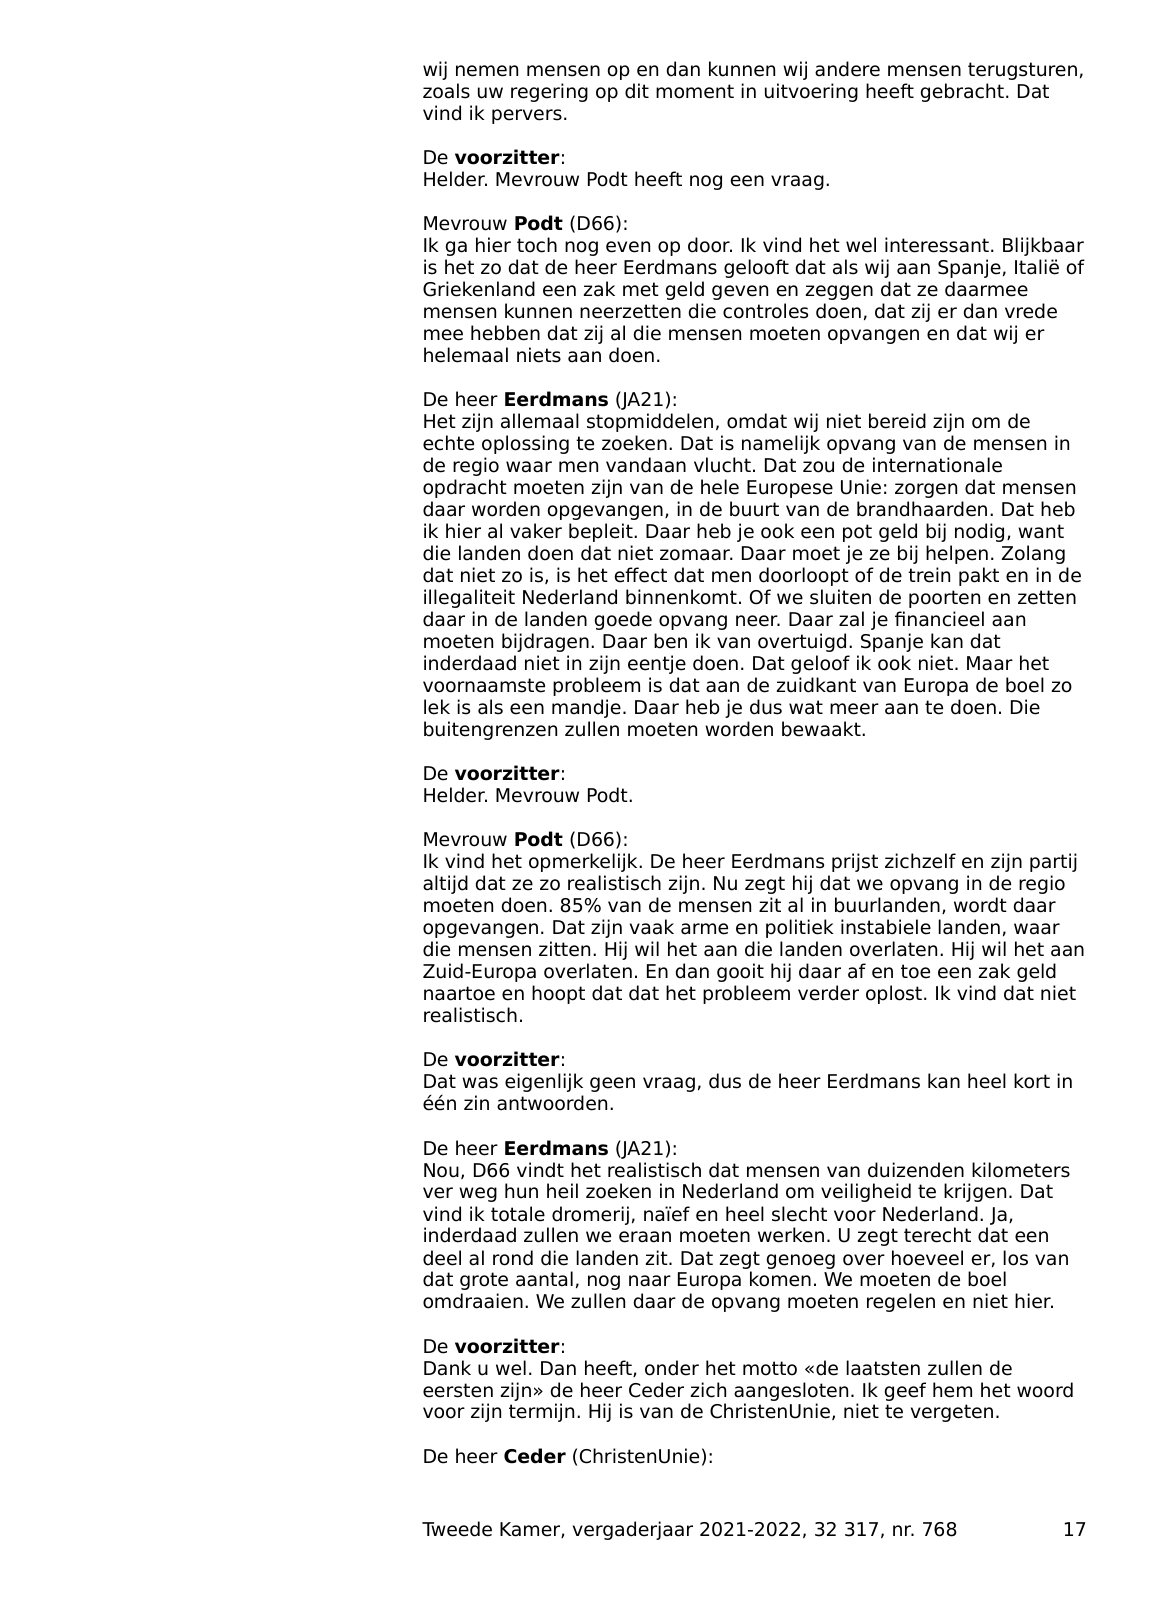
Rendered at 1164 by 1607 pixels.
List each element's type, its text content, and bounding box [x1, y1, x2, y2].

text Helder. Mevrouw Podt. [422, 785, 1087, 807]
text Ik vind het opmerkelijk. De heer Eerdmans prijst zichzelf en zijn partij altijd dat ze zo realistisch zijn. Nu zegt hij dat we opvang in de regio moeten doen. 85% van de mensen zit al in buurlanden, wordt daar opgevangen. Dat zijn vaak arme en politiek instabiele landen, waar die mensen zitten. Hij wil het aan die landen overlaten. Hij wil het aan Zuid-Europa overlaten. En dan gooit hij daar af en toe een zak geld naartoe en hoopt dat dat het probleem verder oplost. Ik vind dat niet realistisch. [422, 851, 1087, 1027]
text De heer Eerdmans (JA21): [422, 1137, 1087, 1159]
text Helder. Mevrouw Podt heeft nog een vraag. [422, 169, 1087, 191]
text Mevrouw Podt (D66): [422, 829, 1087, 851]
text Ik ga hier toch nog even op door. Ik vind het wel interessant. Blijkbaar is het zo dat de heer Eerdmans gelooft dat als wij aan Spanje, Italië of Griekenland een zak met geld geven en zeggen dat ze daarmee mensen kunnen neerzetten die controles doen, dat zij er dan vrede mee hebben dat zij al die mensen moeten opvangen en dat wij er helemaal niets aan doen. [422, 235, 1087, 367]
text De voorzitter: [422, 1049, 1087, 1071]
text Nou, D66 vindt het realistisch dat mensen van duizenden kilometers ver weg hun heil zoeken in Nederland om veiligheid te krijgen. Dat vind ik totale dromerij, naïef en heel slecht voor Nederland. Ja, inderdaad zullen we eraan moeten werken. U zegt terecht dat een deel al rond die landen zit. Dat zegt genoeg over hoeveel er, los van dat grote aantal, nog naar Europa komen. We moeten de boel omdraaien. We zullen daar de opvang moeten regelen en niet hier. [422, 1159, 1087, 1313]
text De heer Ceder (ChristenUnie): [422, 1446, 1087, 1468]
text Dat was eigenlijk geen vraag, dus de heer Eerdmans kan heel kort in één zin antwoorden. [422, 1071, 1087, 1115]
text Dank u wel. Dan heeft, onder het motto «de laatsten zullen de eersten zijn» de heer Ceder zich aangesloten. Ik geef hem het woord voor zijn termijn. Hij is van de ChristenUnie, niet te vergeten. [422, 1357, 1087, 1423]
text De voorzitter: [422, 147, 1087, 169]
text De voorzitter: [422, 1336, 1087, 1357]
text wij nemen mensen op en dan kunnen wij andere mensen terugsturen, zoals uw regering op dit moment in uitvoering heeft gebracht. Dat vind ik pervers. [422, 59, 1087, 125]
text Het zijn allemaal stopmiddelen, omdat wij niet bereid zijn om de echte oplossing te zoeken. Dat is namelijk opvang van de mensen in de regio waar men vandaan vlucht. Dat zou de internationale opdracht moeten zijn van de hele Europese Unie: zorgen dat mensen daar worden opgevangen, in de buurt van de brandhaarden. Dat heb ik hier al vaker bepleit. Daar heb je ook een pot geld bij nodig, want die landen doen dat niet zomaar. Daar moet je ze bij helpen. Zolang dat niet zo is, is het effect dat men doorloopt of de trein pakt en in de illegaliteit Nederland binnenkomt. Of we sluiten de poorten en zetten daar in de landen goede opvang neer. Daar zal je financieel aan moeten bijdragen. Daar ben ik van overtuigd. Spanje kan dat inderdaad niet in zijn eentje doen. Dat geloof ik ook niet. Maar het voornaamste probleem is dat aan de zuidkant van Europa de boel zo lek is als een mandje. Daar heb je dus wat meer aan te doen. Die buitengrenzen zullen moeten worden bewaakt. [422, 411, 1087, 741]
text De heer Eerdmans (JA21): [422, 389, 1087, 411]
text Mevrouw Podt (D66): [422, 213, 1087, 235]
text De voorzitter: [422, 763, 1087, 785]
